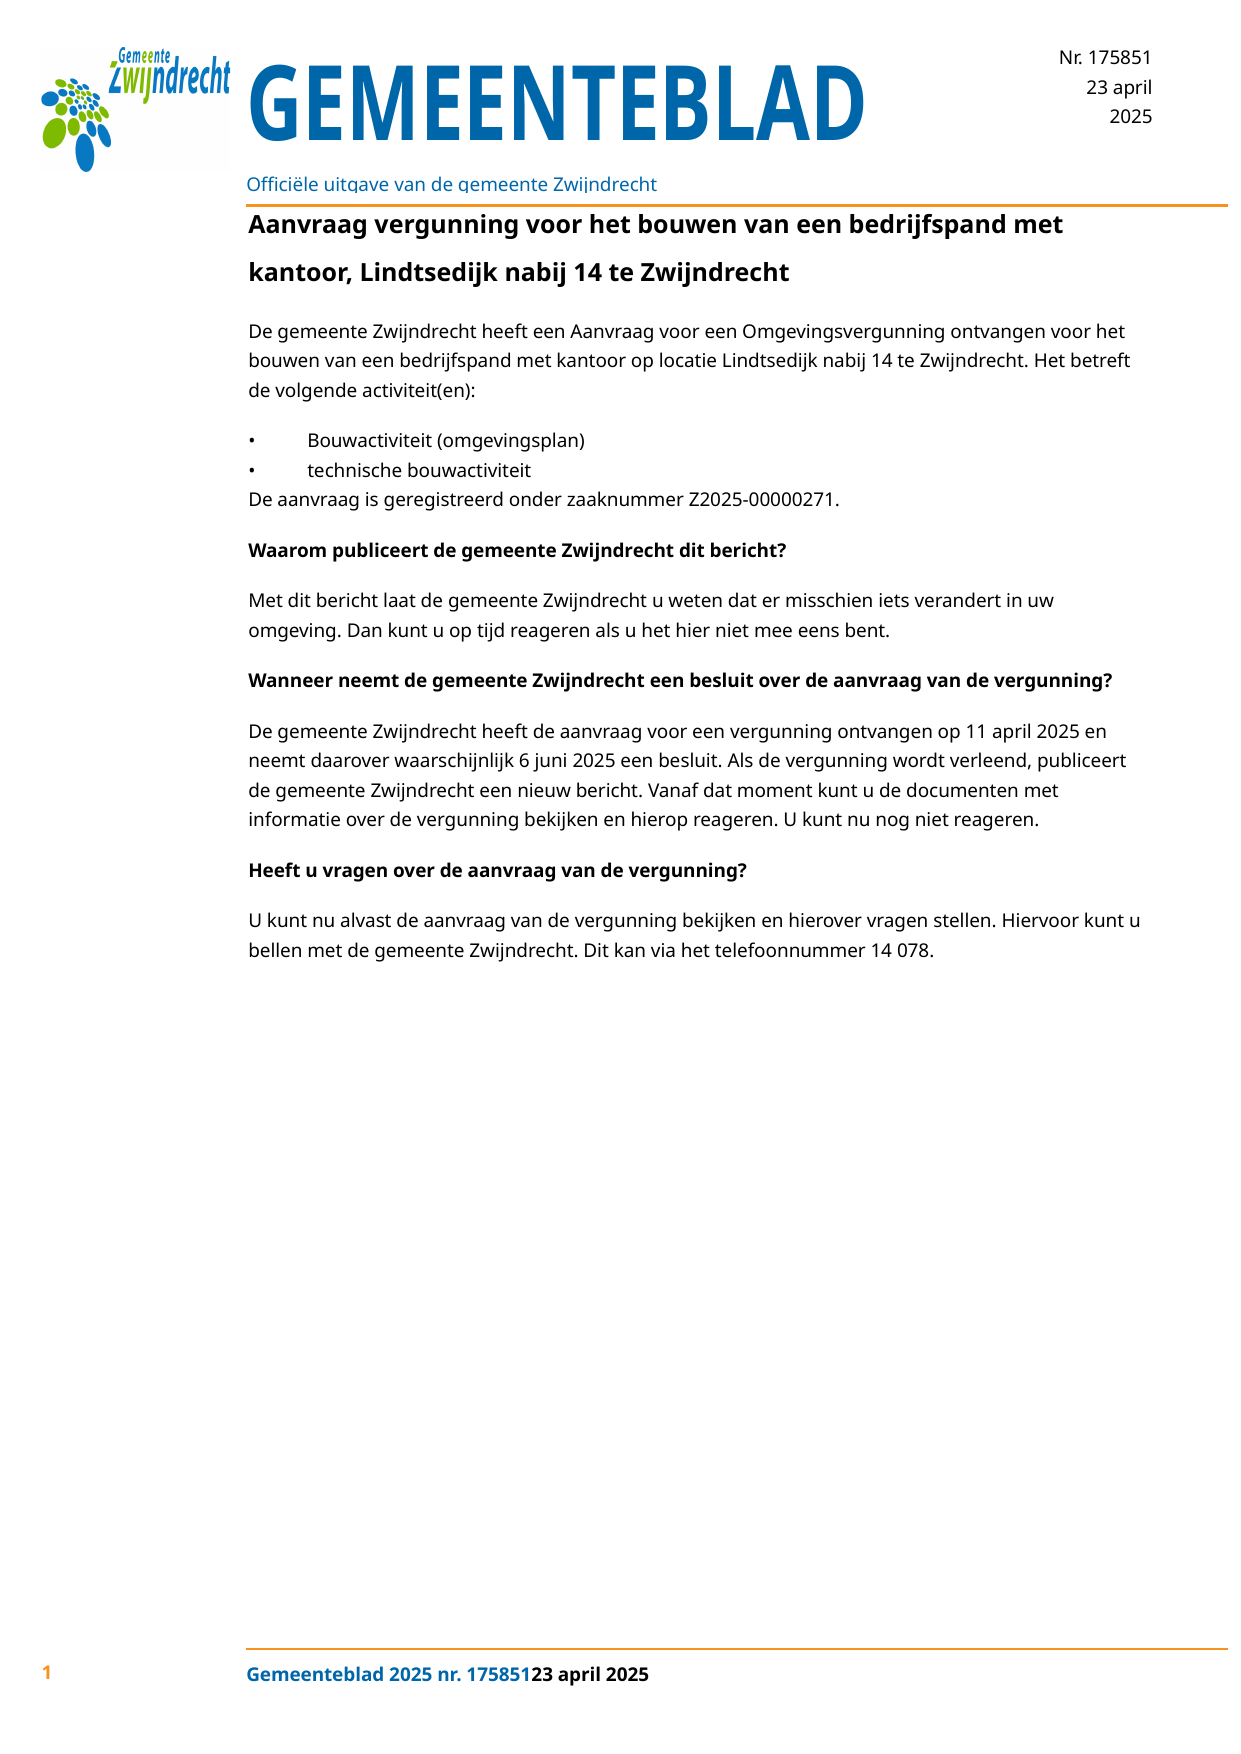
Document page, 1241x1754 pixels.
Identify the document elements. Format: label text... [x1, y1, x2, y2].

picture [41, 47, 231, 172]
text U kunt nu alvast de aanvraag van de vergunning bekijken en hierover vragen stellen. Hiervoor kunt u bellen met de gemeente Zwijndrecht. Dit kan via het telefoonnummer 14 078. [248, 907, 1152, 963]
list technische bouwactiviteit [248, 457, 1152, 483]
text Wanneer neemt de gemeente Zwijndrecht een besluit over de aanvraag van de vergunning? [248, 667, 1152, 693]
text De gemeente Zwijndrecht heeft de aanvraag voor een vergunning ontvangen op 11 april 2025 en neemt daarover waarschijnlijk 6 juni 2025 een besluit. Als de vergunning wordt verleend, publiceert de gemeente Zwijndrecht een nieuw bericht. Vanaf dat moment kunt u de documenten met informatie over de vergunning bekijken en hierop reageren. U kunt nu nog niet reageren. [248, 718, 1152, 832]
text Waarom publiceert de gemeente Zwijndrecht dit bericht? [248, 537, 1152, 563]
text Met dit bericht laat de gemeente Zwijndrecht u weten dat er misschien iets verandert in uw omgeving. Dan kunt u op tijd reageren als u het hier niet mee eens bent. [248, 587, 1152, 643]
text De gemeente Zwijndrecht heeft een Aanvraag voor een Omgevingsvergunning ontvangen voor het bouwen van een bedrijfspand met kantoor op locatie Lindtsedijk nabij 14 te Zwijndrecht. Het betreft de volgende activiteit(en): [248, 318, 1152, 403]
text De aanvraag is geregistreerd onder zaaknummer Z2025-00000271. [248, 487, 1152, 512]
text Heeft u vragen over de aanvraag van de vergunning? [248, 857, 1152, 883]
text Aanvraag vergunning voor het bouwen van een bedrijfspand met kantoor, Lindtsedijk nabij 14 te Zwijndrecht [248, 207, 1152, 288]
list Bouwactiviteit (omgevingsplan) [248, 427, 1152, 453]
